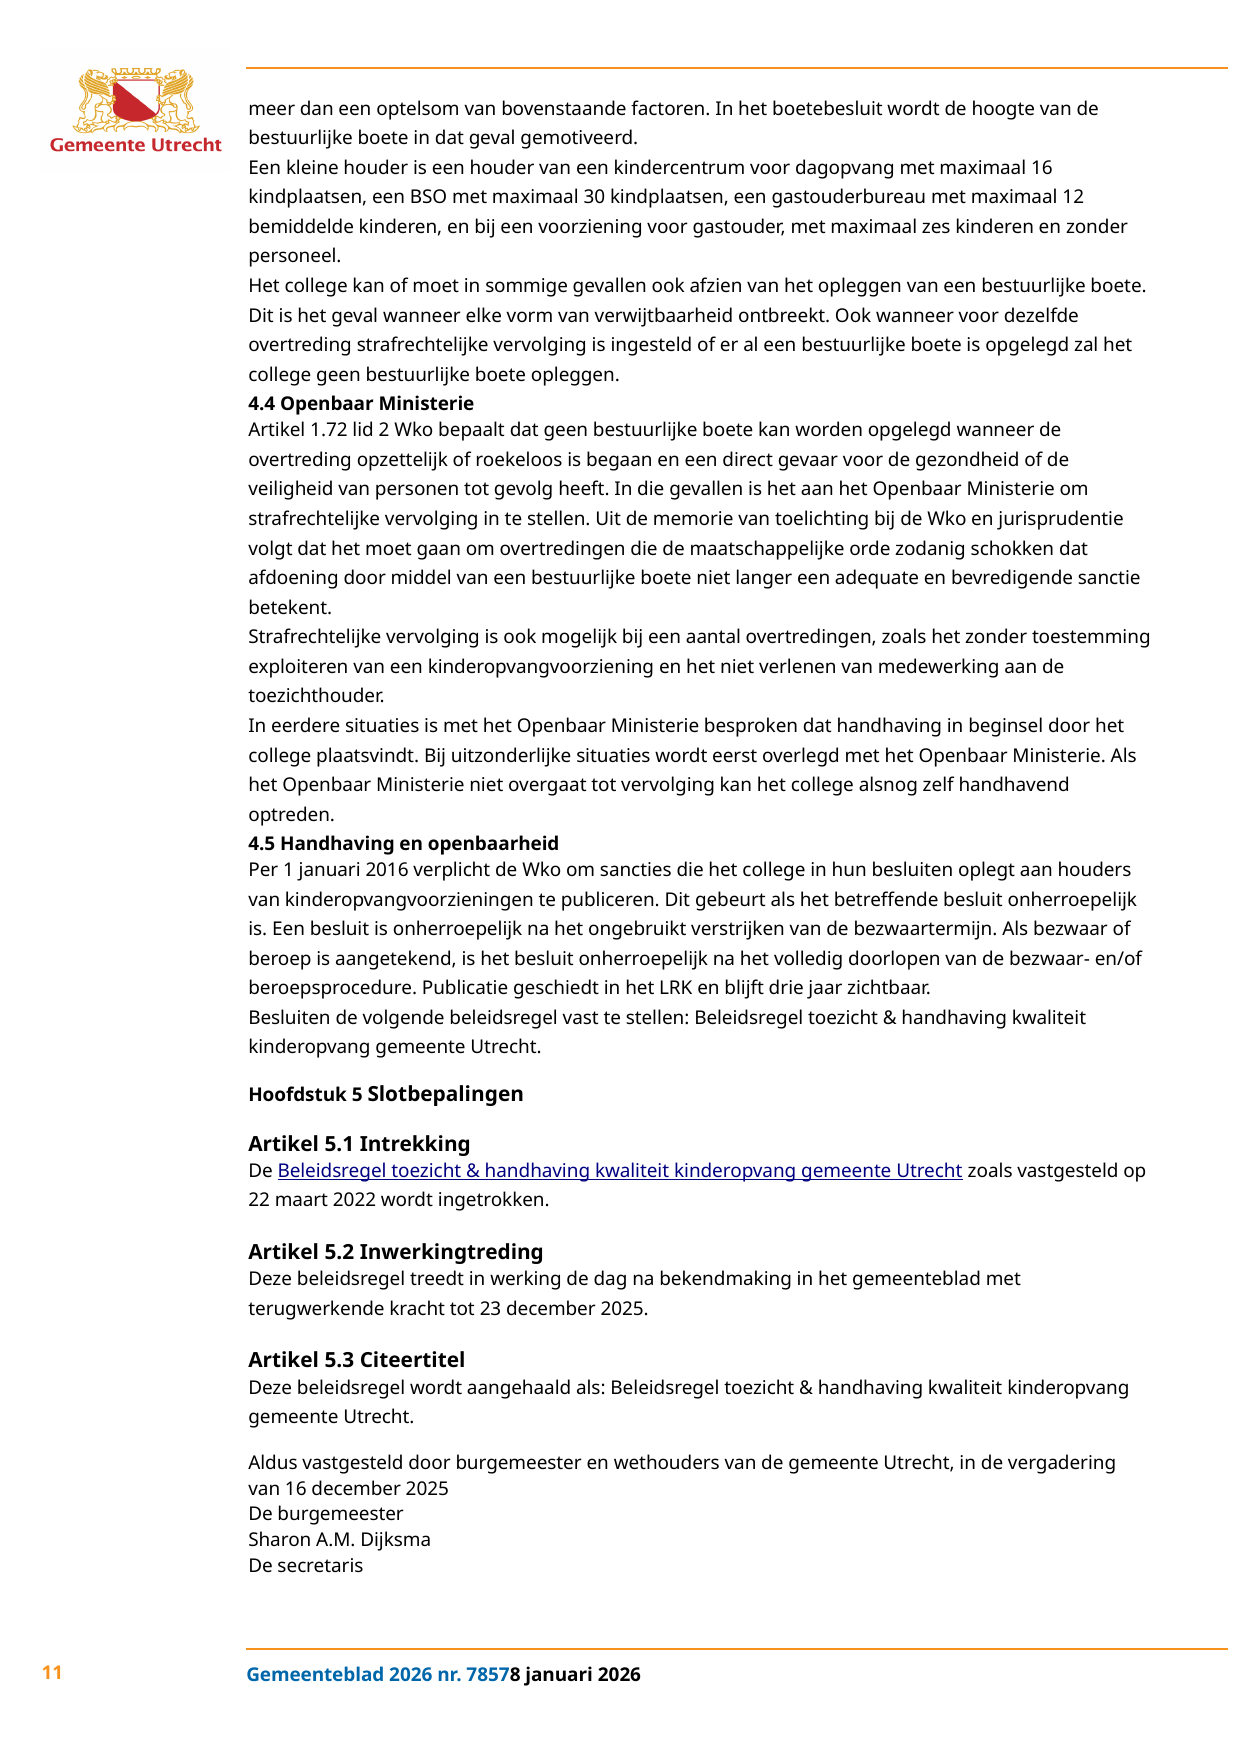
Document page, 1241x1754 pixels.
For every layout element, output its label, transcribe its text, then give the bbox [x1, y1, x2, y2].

text De burgemeester [248, 1501, 1152, 1526]
text Besluiten de volgende beleidsregel vast te stellen: Beleidsregel toezicht & handhaving kwaliteit kinderopvang gemeente Utrecht. [248, 1004, 1152, 1059]
text Hoofdstuk 5 Slotbepalingen [248, 1079, 1152, 1108]
text In eerdere situaties is met het Openbaar Ministerie besproken dat handhaving in beginsel door het college plaatsvindt. Bij uitzonderlijke situaties wordt eerst overlegd met het Openbaar Ministerie. Als het Openbaar Ministerie niet overgaat tot vervolging kan het college alsnog zelf handhavend optreden. [248, 712, 1152, 827]
text Sharon A.M. Dijksma [248, 1526, 1152, 1552]
text Aldus vastgesteld door burgemeester en wethouders van de gemeente Utrecht, in de vergadering van 16 december 2025 [248, 1449, 1152, 1501]
text meer dan een optelsom van bovenstaande factoren. In het boetebesluit wordt de hoogte van de bestuurlijke boete in dat geval gemotiveerd. [248, 95, 1152, 150]
text 4.4 Openbaar Ministerie [248, 391, 1152, 416]
text Per 1 januari 2016 verplicht de Wko om sancties die het college in hun besluiten oplegt aan houders van kinderopvangvoorzieningen te publiceren. Dit gebeurt als het betreffende besluit onherroepelijk is. Een besluit is onherroepelijk na het ongebruikt verstrijken van de bezwaartermijn. Als bezwaar of beroep is aangetekend, is het besluit onherroepelijk na het volledig doorlopen van de bezwaar- en/of beroepsprocedure. Publicatie geschiedt in het LRK en blijft drie jaar zichtbaar. [248, 856, 1152, 1000]
picture [41, 47, 231, 172]
text Strafrechtelijke vervolging is ook mogelijk bij een aantal overtredingen, zoals het zonder toestemming exploiteren van een kinderopvangvoorziening en het niet verlenen van medewerking aan de toezichthouder. [248, 623, 1152, 708]
text Artikel 5.3 Citeertitel [248, 1346, 1152, 1374]
text 4.5 Handhaving en openbaarheid [248, 831, 1152, 856]
text Een kleine houder is een houder van een kindercentrum voor dagopvang met maximaal 16 kindplaatsen, een BSO met maximaal 30 kindplaatsen, een gastouderbureau met maximaal 12 bemiddelde kinderen, en bij een voorziening voor gastouder, met maximaal zes kinderen en zonder personeel. [248, 154, 1152, 268]
text Artikel 1.72 lid 2 Wko bepaalt dat geen bestuurlijke boete kan worden opgelegd wanneer de overtreding opzettelijk of roekeloos is begaan en een direct gevaar voor de gezondheid of de veiligheid van personen tot gevolg heeft. In die gevallen is het aan het Openbaar Ministerie om strafrechtelijke vervolging in te stellen. Uit de memorie van toelichting bij de Wko en jurisprudentie volgt dat het moet gaan om overtredingen die de maatschappelijke orde zodanig schokken dat afdoening door middel van een bestuurlijke boete niet langer een adequate en bevredigende sanctie betekent. [248, 416, 1152, 619]
text De Beleidsregel toezicht & handhaving kwaliteit kinderopvang gemeente Utrecht zoals vastgesteld op 22 maart 2022 wordt ingetrokken. [248, 1157, 1152, 1212]
text Het college kan of moet in sommige gevallen ook afzien van het opleggen van een bestuurlijke boete. Dit is het geval wanneer elke vorm van verwijtbaarheid ontbreekt. Ook wanneer voor dezelfde overtreding strafrechtelijke vervolging is ingesteld of er al een bestuurlijke boete is opgelegd zal het college geen bestuurlijke boete opleggen. [248, 272, 1152, 387]
text Artikel 5.1 Intrekking [248, 1129, 1152, 1157]
text Artikel 5.2 Inwerkingtreding [248, 1237, 1152, 1266]
text Deze beleidsregel wordt aangehaald als: Beleidsregel toezicht & handhaving kwaliteit kinderopvang gemeente Utrecht. [248, 1374, 1152, 1429]
text Deze beleidsregel treedt in werking de dag na bekendmaking in het gemeenteblad met terugwerkende kracht tot 23 december 2025. [248, 1266, 1152, 1321]
text De secretaris [248, 1552, 1152, 1578]
